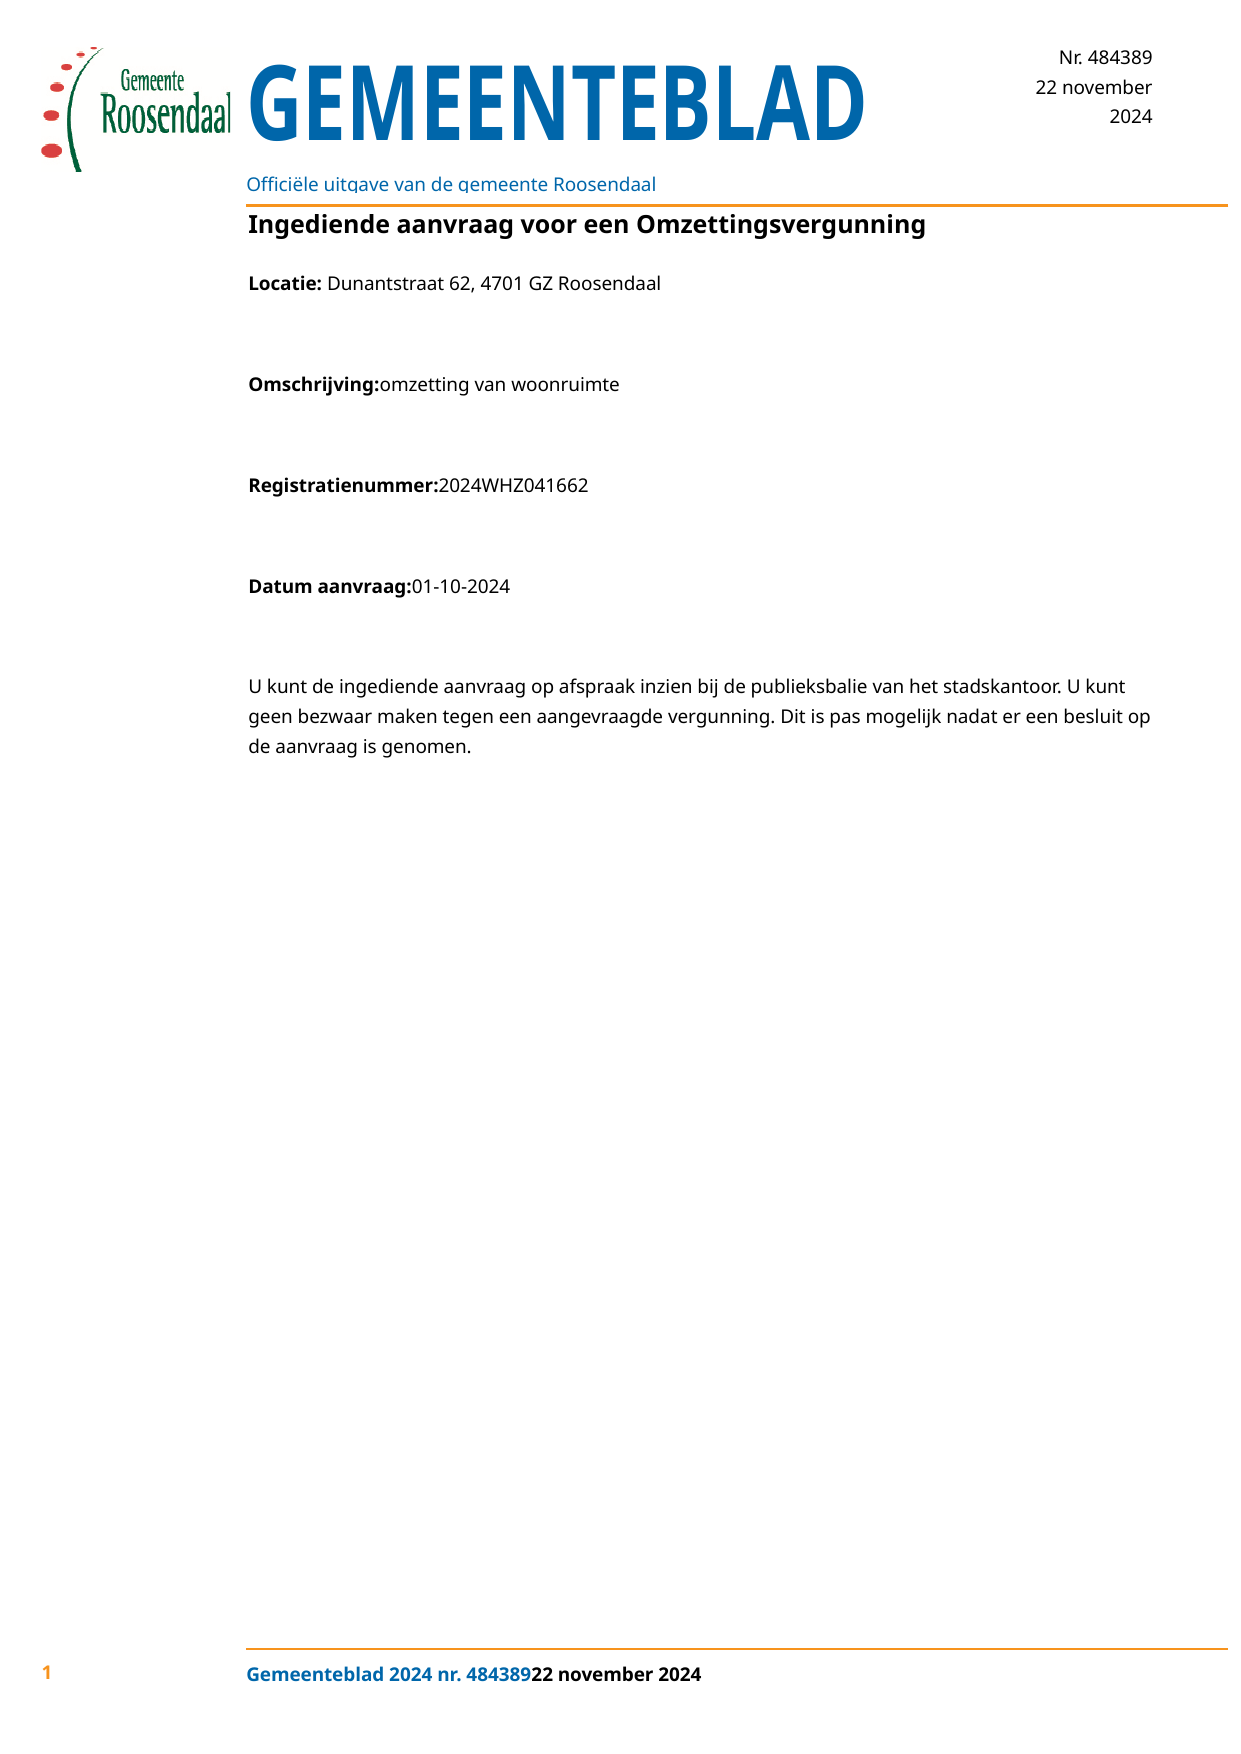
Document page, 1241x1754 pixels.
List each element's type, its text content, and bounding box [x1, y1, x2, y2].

text Datum aanvraag:01-10-2024 [248, 573, 1152, 598]
text Registratienummer:2024WHZ041662 [248, 472, 1152, 498]
text Omschrijving:omzetting van woonruimte [248, 371, 1152, 397]
picture [41, 47, 231, 172]
text Ingediende aanvraag voor een Omzettingsvergunning [248, 207, 1152, 241]
text U kunt de ingediende aanvraag op afspraak inzien bij de publieksbalie van het stadskantoor. U kunt geen bezwaar maken tegen een aangevraagde vergunning. Dit is pas mogelijk nadat er een besluit op de aanvraag is genomen. [248, 674, 1152, 758]
text Locatie: Dunantstraat 62, 4701 GZ Roosendaal [248, 270, 1152, 296]
